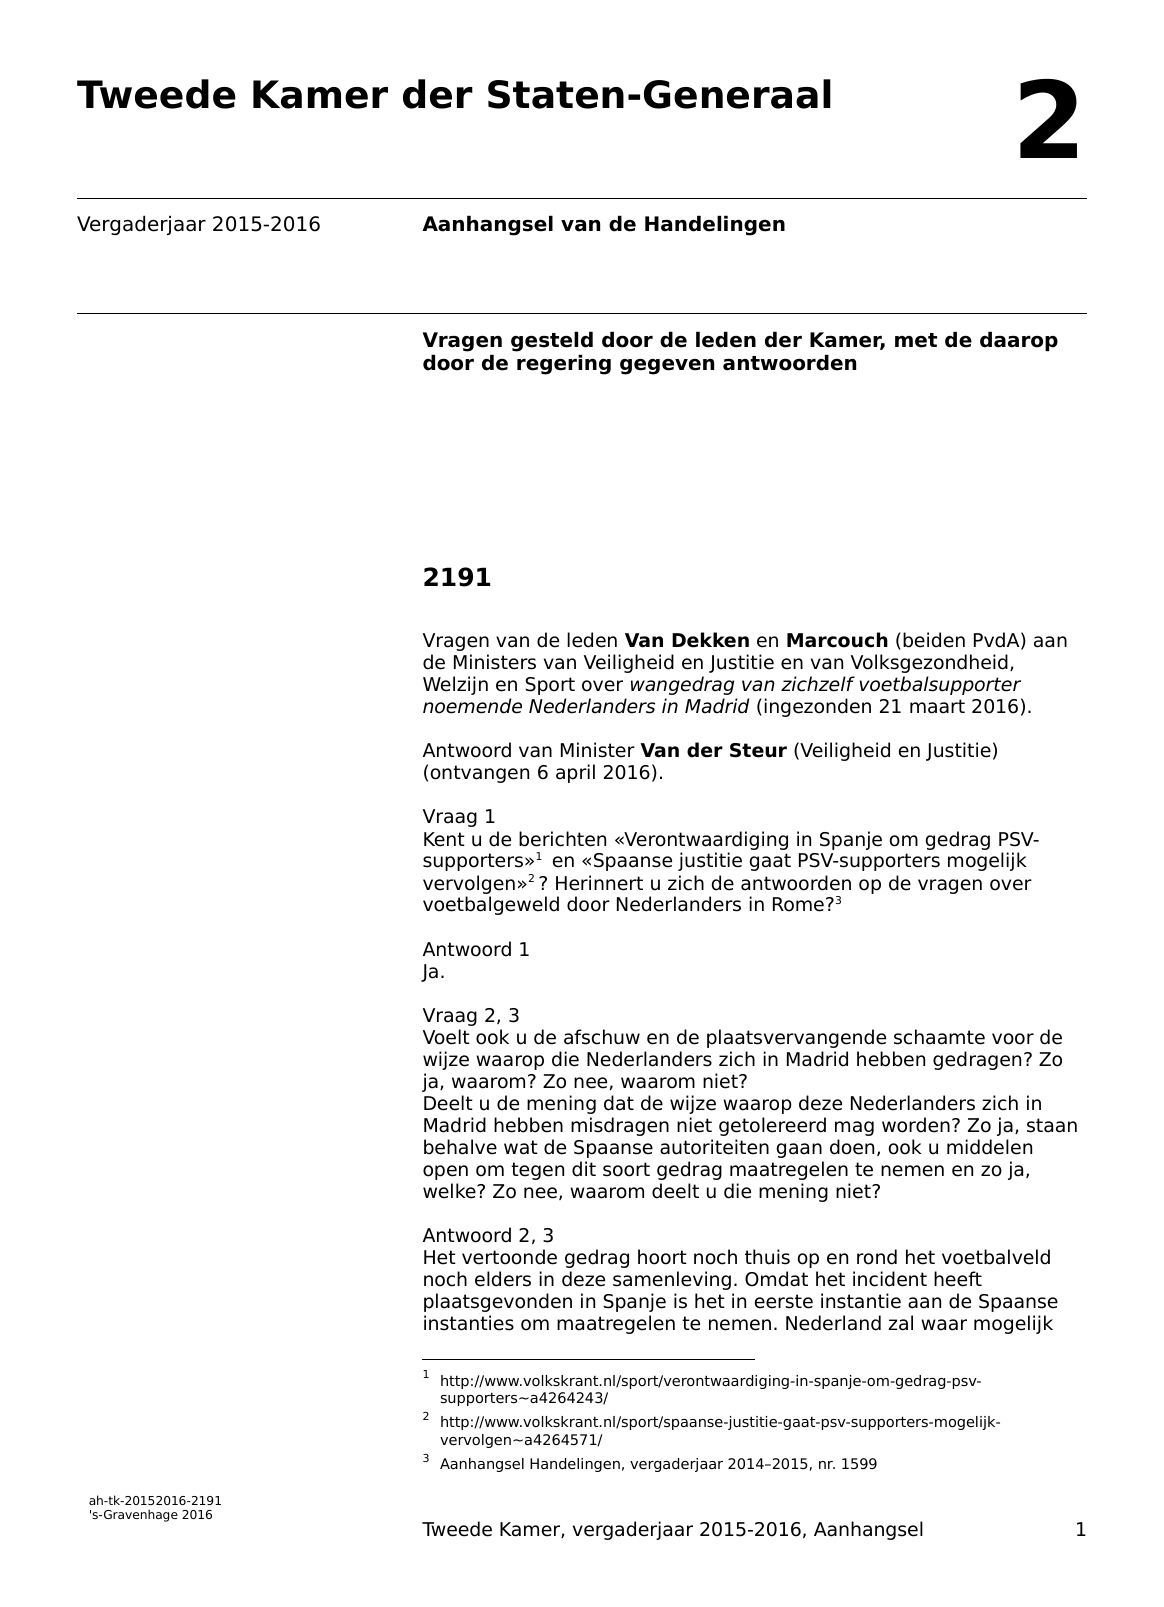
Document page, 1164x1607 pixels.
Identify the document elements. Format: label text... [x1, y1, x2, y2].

text Deelt u de mening dat de wijze waarop deze Nederlanders zich in Madrid hebben misdragen niet getolereerd mag worden? Zo ja, staan behalve wat de Spaanse autoriteiten gaan doen, ook u middelen open om tegen dit soort gedrag maatregelen te nemen en zo ja, welke? Zo nee, waarom deelt u die mening niet? [422, 1093, 1087, 1202]
text Vraag 1 [422, 806, 1087, 828]
table_cell Aanhangsel van de Handelingen [422, 199, 1087, 313]
table_cell Vergaderjaar 2015-2016 [77, 199, 422, 313]
text Kent u de berichten «Verontwaardiging in Spanje om gedrag PSV-supporters» en «Spaanse justitie gaat PSV-supporters mogelijk vervolgen»? Herinnert u zich de antwoorden op de vragen over voetbalgeweld door Nederlanders in Rome? [422, 828, 1087, 916]
text Vragen van de leden Van Dekken en Marcouch (beiden PvdA) aan de Ministers van Veiligheid en Justitie en van Volksgezondheid, Welzijn en Sport over wangedrag van zichzelf voetbalsupporter noemende Nederlanders in Madrid (ingezonden 21 maart 2016). [422, 630, 1087, 718]
text http://www.volkskrant.nl/sport/spaanse-justitie-gaat-psv-supporters-mogelijk-vervolgen~a4264571/ [422, 1410, 1087, 1449]
text Vraag 2, 3 [422, 1005, 1087, 1027]
text Antwoord 1 [422, 938, 1087, 961]
text 2191 [422, 563, 1087, 592]
text Voelt ook u de afschuw en de plaatsvervangende schaamte voor de wijze waarop die Nederlanders zich in Madrid hebben gedragen? Zo ja, waarom? Zo nee, waarom niet? [422, 1027, 1087, 1093]
text http://www.volkskrant.nl/sport/verontwaardiging-in-spanje-om-gedrag-psv-supporters~a4264243/ [422, 1368, 1087, 1407]
text Antwoord van Minister Van der Steur (Veiligheid en Justitie) (ontvangen 6 april 2016). [422, 740, 1087, 784]
text Aanhangsel Handelingen, vergaderjaar 2014–2015, nr. 1599 [422, 1452, 1087, 1474]
table_cell [77, 314, 422, 375]
text 's-Gravenhage 2016 [88, 1508, 323, 1522]
table_header Tweede Kamer der Staten-Generaal [77, 59, 886, 198]
text Antwoord 2, 3 [422, 1225, 1087, 1247]
table_cell Vragen gesteld door de leden der Kamer, met de daarop door de regering gegeven antwoorden [422, 314, 1087, 375]
text Het vertoonde gedrag hoort noch thuis op en rond het voetbalveld noch elders in deze samenleving. Omdat het incident heeft plaatsgevonden in Spanje is het in eerste instantie aan de Spaanse instanties om maatregelen te nemen. Nederland zal waar mogelijk [422, 1247, 1087, 1334]
table_header 2 [886, 59, 1087, 198]
text ah-tk-20152016-2191 [88, 1494, 323, 1508]
text Ja. [422, 961, 1087, 982]
